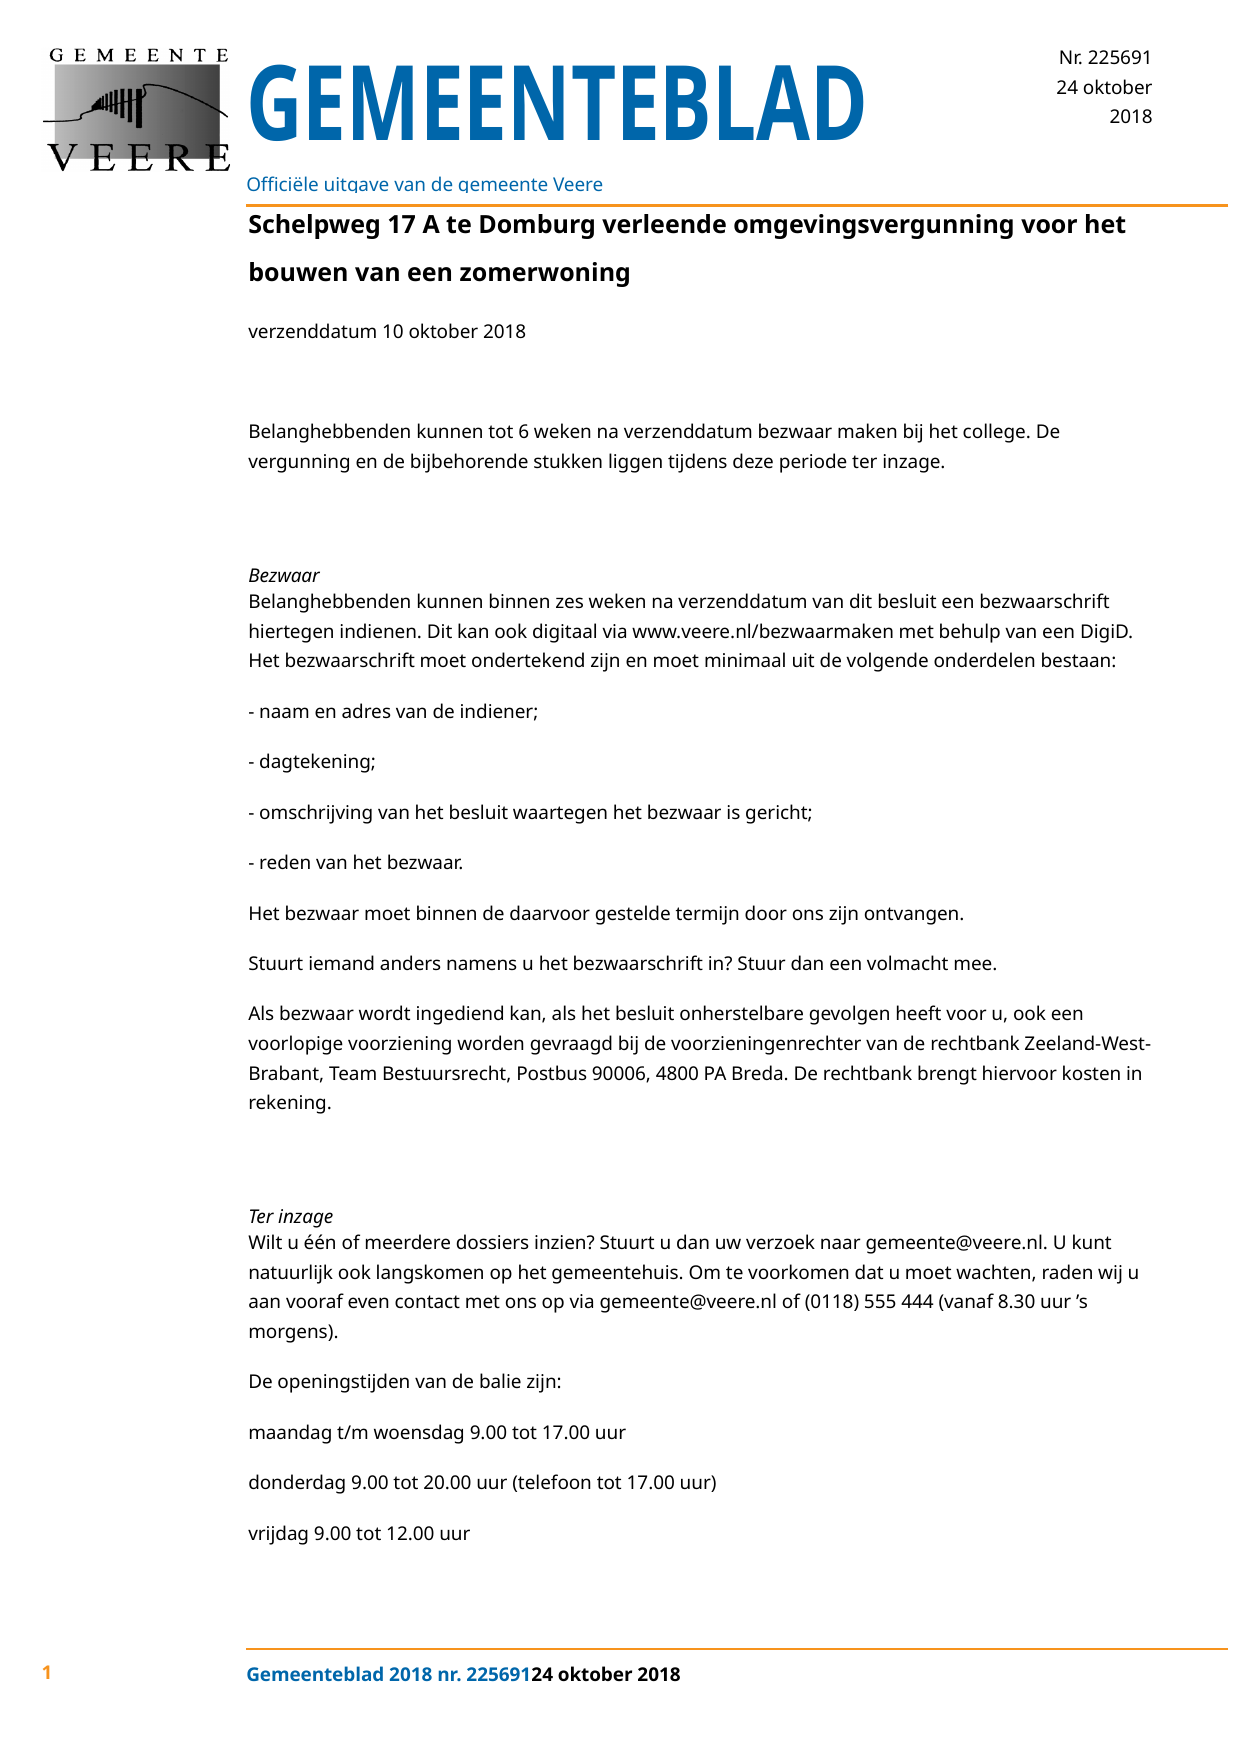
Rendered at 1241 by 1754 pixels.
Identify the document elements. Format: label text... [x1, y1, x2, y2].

text verzenddatum 10 oktober 2018 [248, 318, 1152, 344]
text Stuurt iemand anders namens u het bezwaarschrift in? Stuur dan een volmacht mee. [248, 950, 1152, 976]
text - dagtekening; [248, 748, 1152, 774]
picture [41, 47, 231, 172]
text Belanghebbenden kunnen binnen zes weken na verzenddatum van dit besluit een bezwaarschrift hiertegen indienen. Dit kan ook digitaal via www.veere.nl/bezwaarmaken met behulp van een DigiD. Het bezwaarschrift moet ondertekend zijn en moet minimaal uit de volgende onderdelen bestaan: [248, 588, 1152, 673]
text - naam en adres van de indiener; [248, 698, 1152, 724]
text donderdag 9.00 tot 20.00 uur (telefoon tot 17.00 uur) [248, 1469, 1152, 1495]
text maandag t/m woensdag 9.00 tot 17.00 uur [248, 1419, 1152, 1445]
text - omschrijving van het besluit waartegen het bezwaar is gericht; [248, 799, 1152, 824]
text Belanghebbenden kunnen tot 6 weken na verzenddatum bezwaar maken bij het college. De vergunning en de bijbehorende stukken liggen tijdens deze periode ter inzage. [248, 419, 1152, 474]
text De openingstijden van de balie zijn: [248, 1368, 1152, 1394]
text Als bezwaar wordt ingediend kan, als het besluit onherstelbare gevolgen heeft voor u, ook een voorlopige voorziening worden gevraagd bij de voorzieningenrechter van de rechtbank Zeeland-West-Brabant, Team Bestuursrecht, Postbus 90006, 4800 PA Breda. De rechtbank brengt hiervoor kosten in rekening. [248, 1001, 1152, 1115]
text vrijdag 9.00 tot 12.00 uur [248, 1520, 1152, 1546]
text Bezwaar [248, 563, 1152, 588]
text Wilt u één of meerdere dossiers inzien? Stuurt u dan uw verzoek naar gemeente@veere.nl. U kunt natuurlijk ook langskomen op het gemeentehuis. Om te voorkomen dat u moet wachten, raden wij u aan vooraf even contact met ons op via gemeente@veere.nl of (0118) 555 444 (vanaf 8.30 uur ’s morgens). [248, 1229, 1152, 1344]
text Schelpweg 17 A te Domburg verleende omgevingsvergunning voor het bouwen van een zomerwoning [248, 207, 1152, 288]
text Het bezwaar moet binnen de daarvoor gestelde termijn door ons zijn ontvangen. [248, 900, 1152, 925]
text Ter inzage [248, 1204, 1152, 1229]
text - reden van het bezwaar. [248, 849, 1152, 875]
